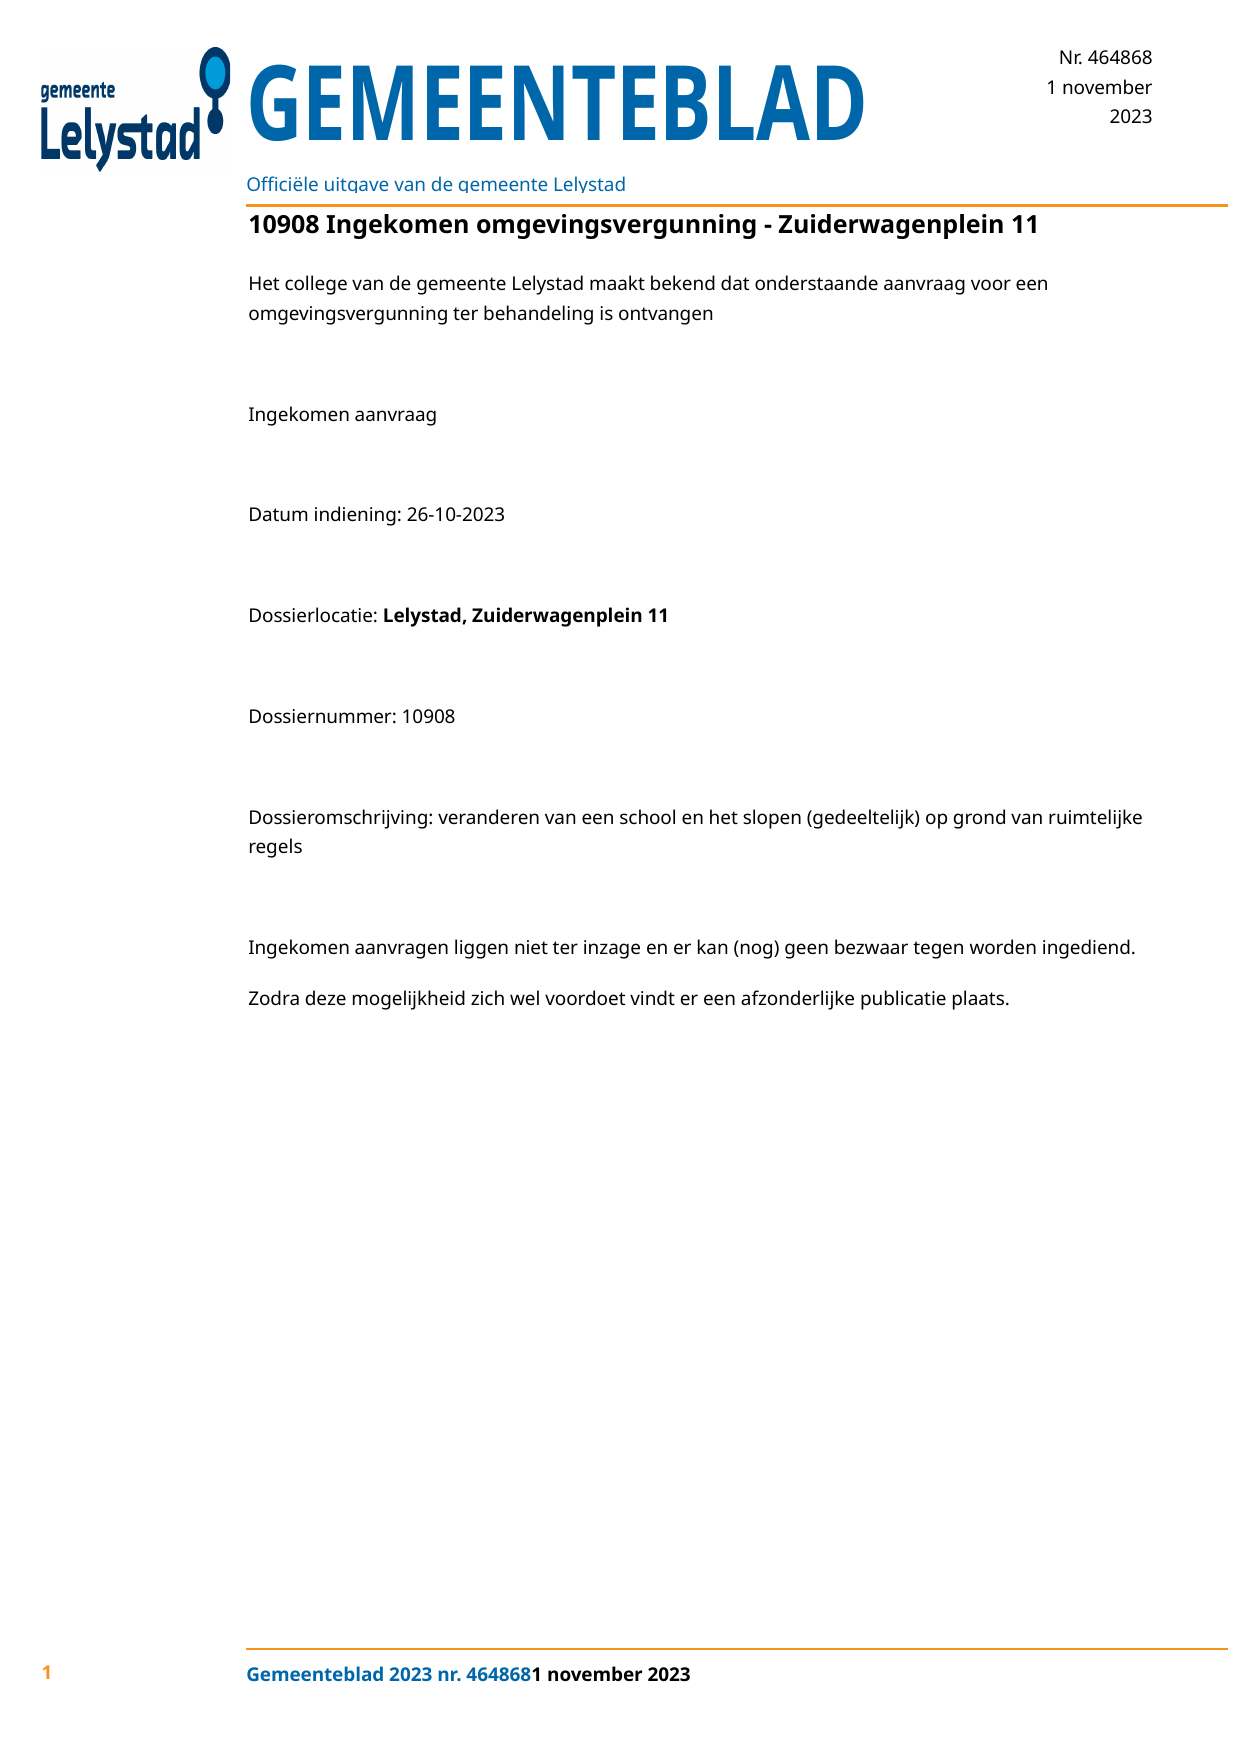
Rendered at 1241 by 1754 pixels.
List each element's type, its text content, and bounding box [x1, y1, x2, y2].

text Dossierlocatie: Lelystad, Zuiderwagenplein 11 [248, 602, 1152, 628]
text 10908 Ingekomen omgevingsvergunning - Zuiderwagenplein 11 [248, 207, 1152, 241]
text Ingekomen aanvraag [248, 401, 1152, 426]
text Ingekomen aanvragen liggen niet ter inzage en er kan (nog) geen bezwaar tegen worden ingediend. [248, 934, 1152, 960]
text Datum indiening: 26-10-2023 [248, 502, 1152, 527]
picture [41, 47, 231, 172]
text Het college van de gemeente Lelystad maakt bekend dat onderstaande aanvraag voor een omgevingsvergunning ter behandeling is ontvangen [248, 270, 1152, 326]
text Dossiernummer: 10908 [248, 703, 1152, 729]
text Zodra deze mogelijkheid zich wel voordoet vindt er een afzonderlijke publicatie plaats. [248, 985, 1152, 1011]
text Dossieromschrijving: veranderen van een school en het slopen (gedeeltelijk) op grond van ruimtelijke regels [248, 804, 1152, 859]
